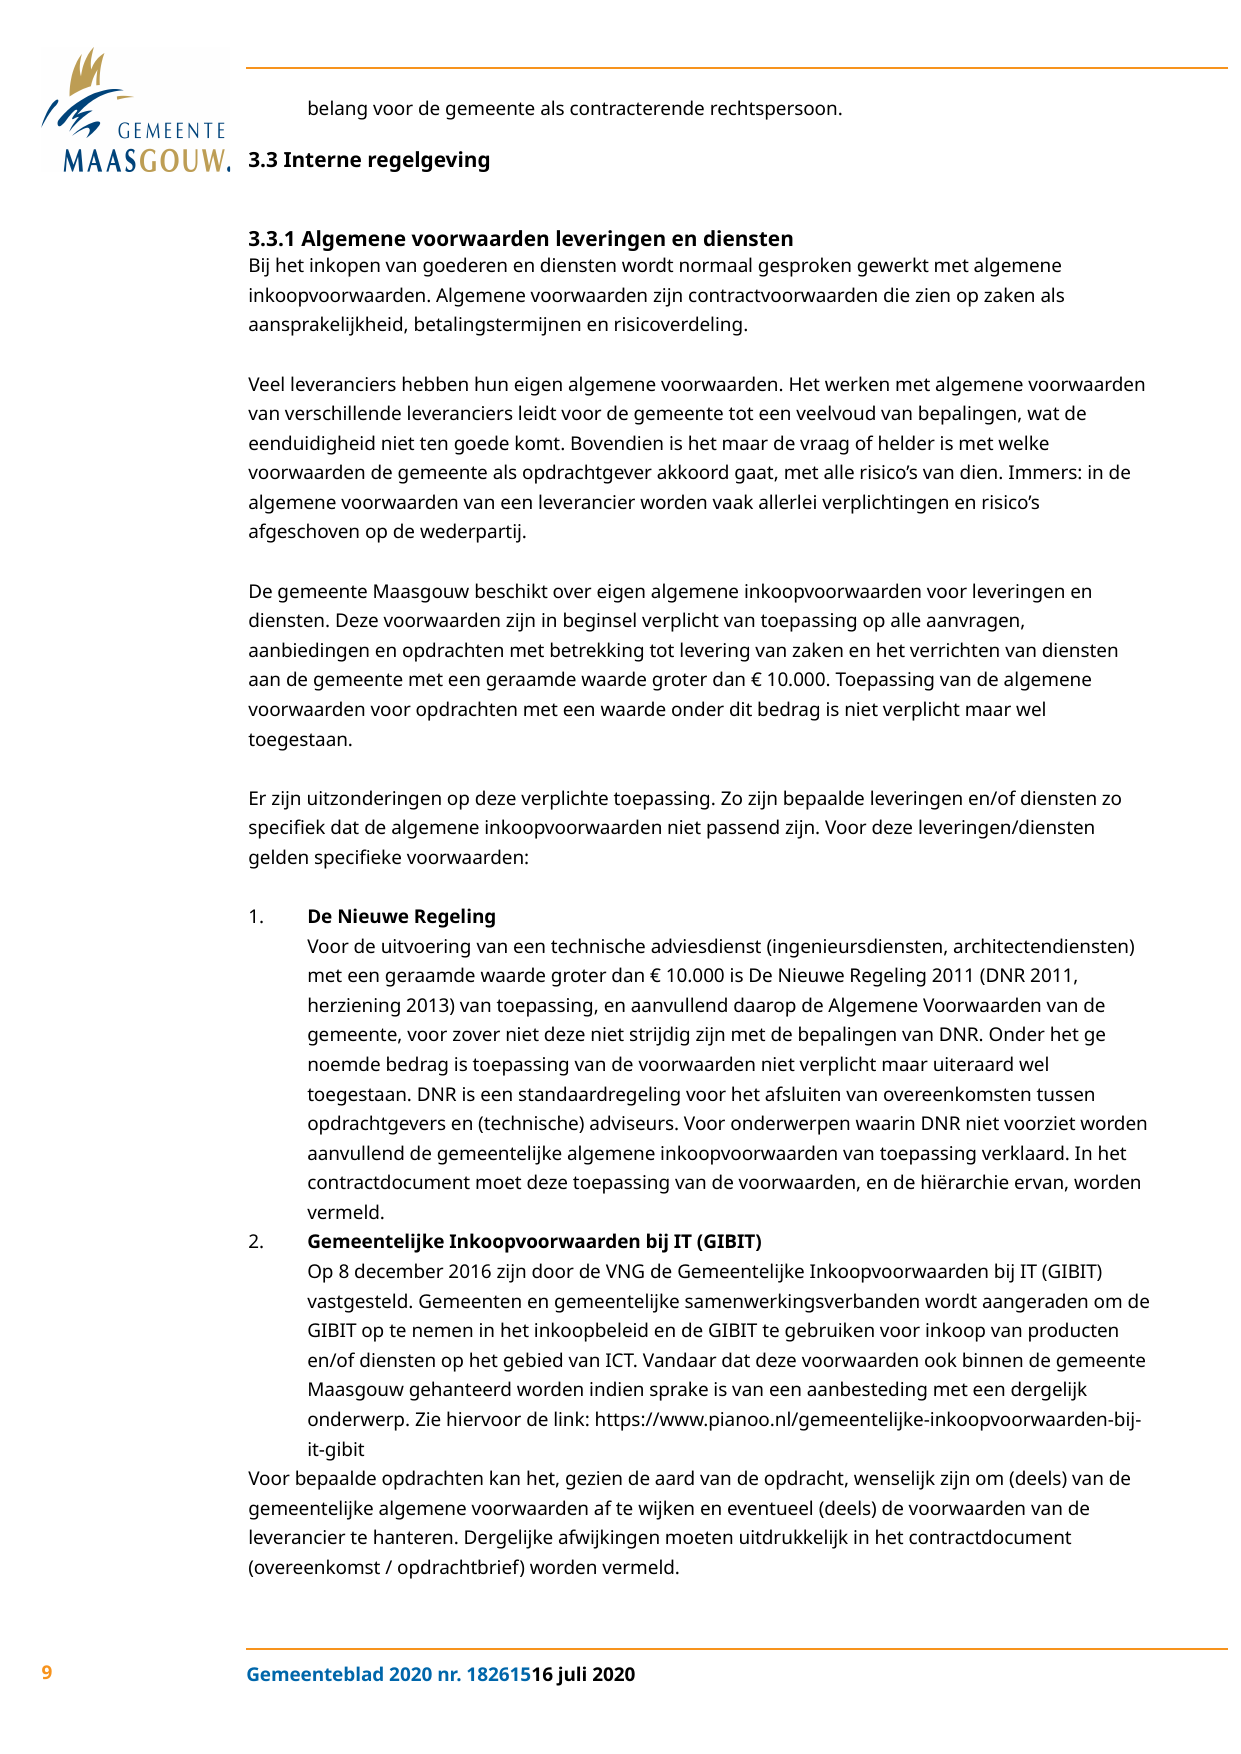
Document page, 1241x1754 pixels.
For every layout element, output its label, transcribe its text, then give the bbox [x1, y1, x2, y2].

list De Nieuwe Regeling [248, 903, 1152, 929]
text Bij het inkopen van goederen en diensten wordt normaal gesproken gewerkt met algemene inkoopvoorwaarden. Algemene voorwaarden zijn contractvoorwaarden die zien op zaken als aansprakelijkheid, betalingstermijnen en risicoverdeling. [248, 252, 1152, 337]
text De gemeente Maasgouw beschikt over eigen algemene inkoopvoorwaarden voor leveringen en diensten. Deze voorwaarden zijn in beginsel verplicht van toepassing op alle aanvragen, aanbiedingen en opdrachten met betrekking tot levering van zaken en het verrichten van diensten aan de gemeente met een geraamde waarde groter dan € 10.000. Toepassing van de algemene voorwaarden voor opdrachten met een waarde onder dit bedrag is niet verplicht maar wel toegestaan. [248, 578, 1152, 752]
list Voor de uitvoering van een technische adviesdienst (ingenieursdiensten, architectendiensten) met een geraamde waarde groter dan € 10.000 is De Nieuwe Regeling 2011 (DNR 2011, herziening 2013) van toepassing, en aanvullend daarop de Algemene Voorwaarden van de gemeente, voor zover niet deze niet strijdig zijn met de bepalingen van DNR. Onder het ge noemde bedrag is toepassing van de voorwaarden niet verplicht maar uiteraard wel toegestaan. DNR is een standaardregeling voor het afsluiten van overeenkomsten tussen opdrachtgevers en (technische) adviseurs. Voor onderwerpen waarin DNR niet voorziet worden aanvullend de gemeentelijke algemene inkoopvoorwaarden van toepassing verklaard. In het contractdocument moet deze toepassing van de voorwaarden, en de hiërarchie ervan, worden vermeld. [248, 933, 1152, 1225]
list Gemeentelijke Inkoopvoorwaarden bij IT (GIBIT) [248, 1229, 1152, 1254]
list Op 8 december 2016 zijn door de VNG de Gemeentelijke Inkoopvoorwaarden bij IT (GIBIT) vastgesteld. Gemeenten en gemeentelijke samenwerkingsverbanden wordt aangeraden om de GIBIT op te nemen in het inkoopbeleid en de GIBIT te gebruiken voor inkoop van producten en/of diensten op het gebied van ICT. Vandaar dat deze voorwaarden ook binnen de gemeente Maasgouw gehanteerd worden indien sprake is van een aanbesteding met een dergelijk onderwerp. Zie hiervoor de link: https://www.pianoo.nl/gemeentelijke-inkoopvoorwaarden-bij-it-gibit [248, 1258, 1152, 1462]
text 3.3.1 Algemene voorwaarden leveringen en diensten [248, 224, 1152, 252]
text Veel leveranciers hebben hun eigen algemene voorwaarden. Het werken met algemene voorwaarden van verschillende leveranciers leidt voor de gemeente tot een veelvoud van bepalingen, wat de eenduidigheid niet ten goede komt. Bovendien is het maar de vraag of helder is met welke voorwaarden de gemeente als opdrachtgever akkoord gaat, met alle risico’s van dien. Immers: in de algemene voorwaarden van een leverancier worden vaak allerlei verplichtingen en risico’s afgeschoven op de wederpartij. [248, 371, 1152, 544]
list belang voor de gemeente als contracterende rechtspersoon. [248, 95, 1152, 121]
text Voor bepaalde opdrachten kan het, gezien de aard van de opdracht, wenselijk zijn om (deels) van de gemeentelijke algemene voorwaarden af te wijken en eventueel (deels) de voorwaarden van de leverancier te hanteren. Dergelijke afwijkingen moeten uitdrukkelijk in het contractdocument (overeenkomst / opdrachtbrief) worden vermeld. [248, 1465, 1152, 1580]
picture [41, 47, 231, 172]
text Er zijn uitzonderingen op deze verplichte toepassing. Zo zijn bepaalde leveringen en/of diensten zo specifiek dat de algemene inkoopvoorwaarden niet passend zijn. Voor deze leveringen/diensten gelden specifieke voorwaarden: [248, 785, 1152, 870]
text 3.3 Interne regelgeving [248, 145, 1152, 174]
